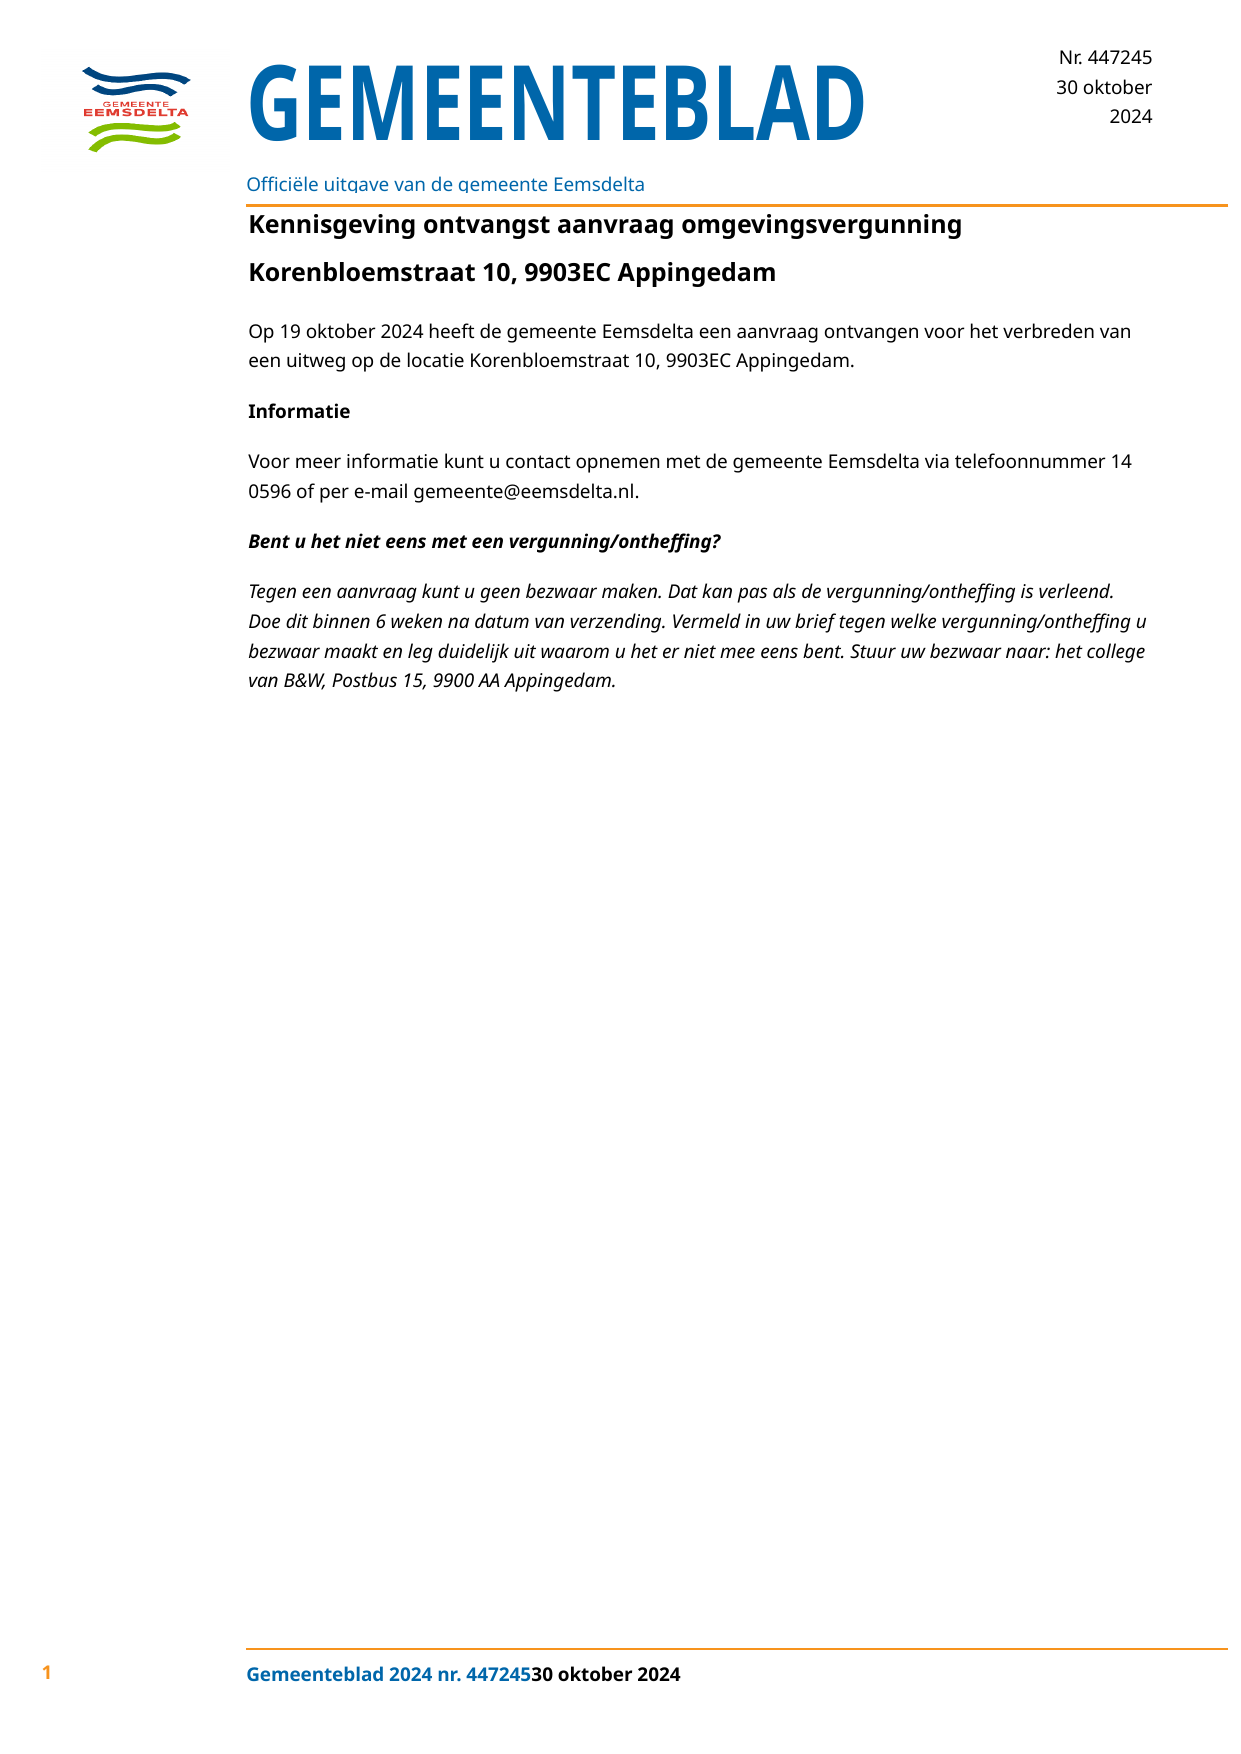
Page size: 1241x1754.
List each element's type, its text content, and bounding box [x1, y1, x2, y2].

text Kennisgeving ontvangst aanvraag omgevingsvergunning Korenbloemstraat 10, 9903EC Appingedam [248, 207, 1152, 288]
text Bent u het niet eens met een vergunning/ontheffing? [248, 528, 1152, 554]
text Voor meer informatie kunt u contact opnemen met de gemeente Eemsdelta via telefoonnummer 14 0596 of per e-mail gemeente@eemsdelta.nl. [248, 448, 1152, 504]
text Op 19 oktober 2024 heeft de gemeente Eemsdelta een aanvraag ontvangen voor het verbreden van een uitweg op de locatie Korenbloemstraat 10, 9903EC Appingedam. [248, 318, 1152, 373]
text Informatie [248, 398, 1152, 424]
text Tegen een aanvraag kunt u geen bezwaar maken. Dat kan pas als de vergunning/ontheffing is verleend. Doe dit binnen 6 weken na datum van verzending. Vermeld in uw brief tegen welke vergunning/ontheffing u bezwaar maakt en leg duidelijk uit waarom u het er niet mee eens bent. Stuur uw bezwaar naar: het college van B&W, Postbus 15, 9900 AA Appingedam. [248, 579, 1152, 693]
picture [41, 47, 231, 172]
